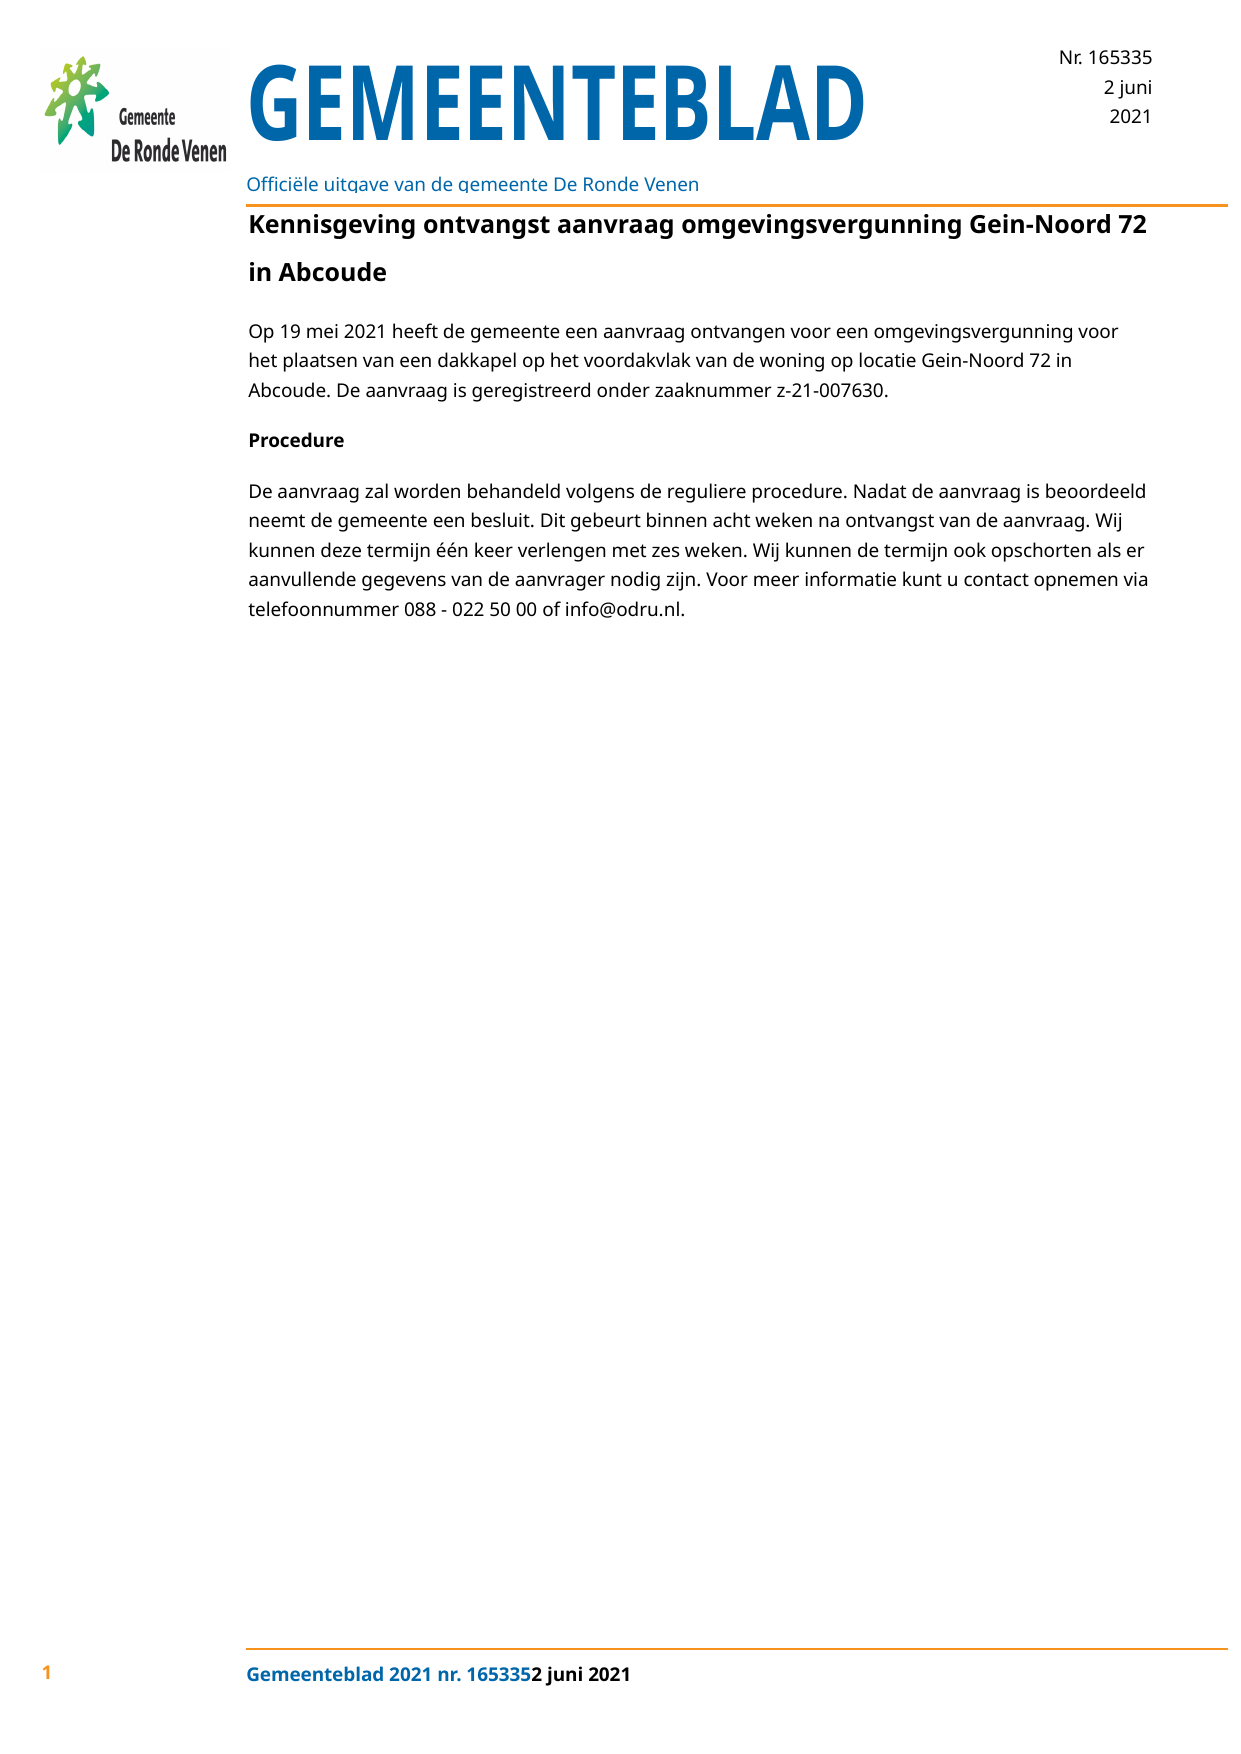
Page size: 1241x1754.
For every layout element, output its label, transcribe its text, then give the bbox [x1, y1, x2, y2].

text Kennisgeving ontvangst aanvraag omgevingsvergunning Gein-Noord 72 in Abcoude [248, 207, 1152, 288]
picture [41, 47, 231, 172]
text Op 19 mei 2021 heeft de gemeente een aanvraag ontvangen voor een omgevingsvergunning voor het plaatsen van een dakkapel op het voordakvlak van de woning op locatie Gein-Noord 72 in Abcoude. De aanvraag is geregistreerd onder zaaknummer z-21-007630. [248, 318, 1152, 403]
text De aanvraag zal worden behandeld volgens de reguliere procedure. Nadat de aanvraag is beoordeeld neemt de gemeente een besluit. Dit gebeurt binnen acht weken na ontvangst van de aanvraag. Wij kunnen deze termijn één keer verlengen met zes weken. Wij kunnen de termijn ook opschorten als er aanvullende gegevens van de aanvrager nodig zijn. Voor meer informatie kunt u contact opnemen via telefoonnummer 088 - 022 50 00 of info@odru.nl. [248, 478, 1152, 622]
text Procedure [248, 427, 1152, 453]
